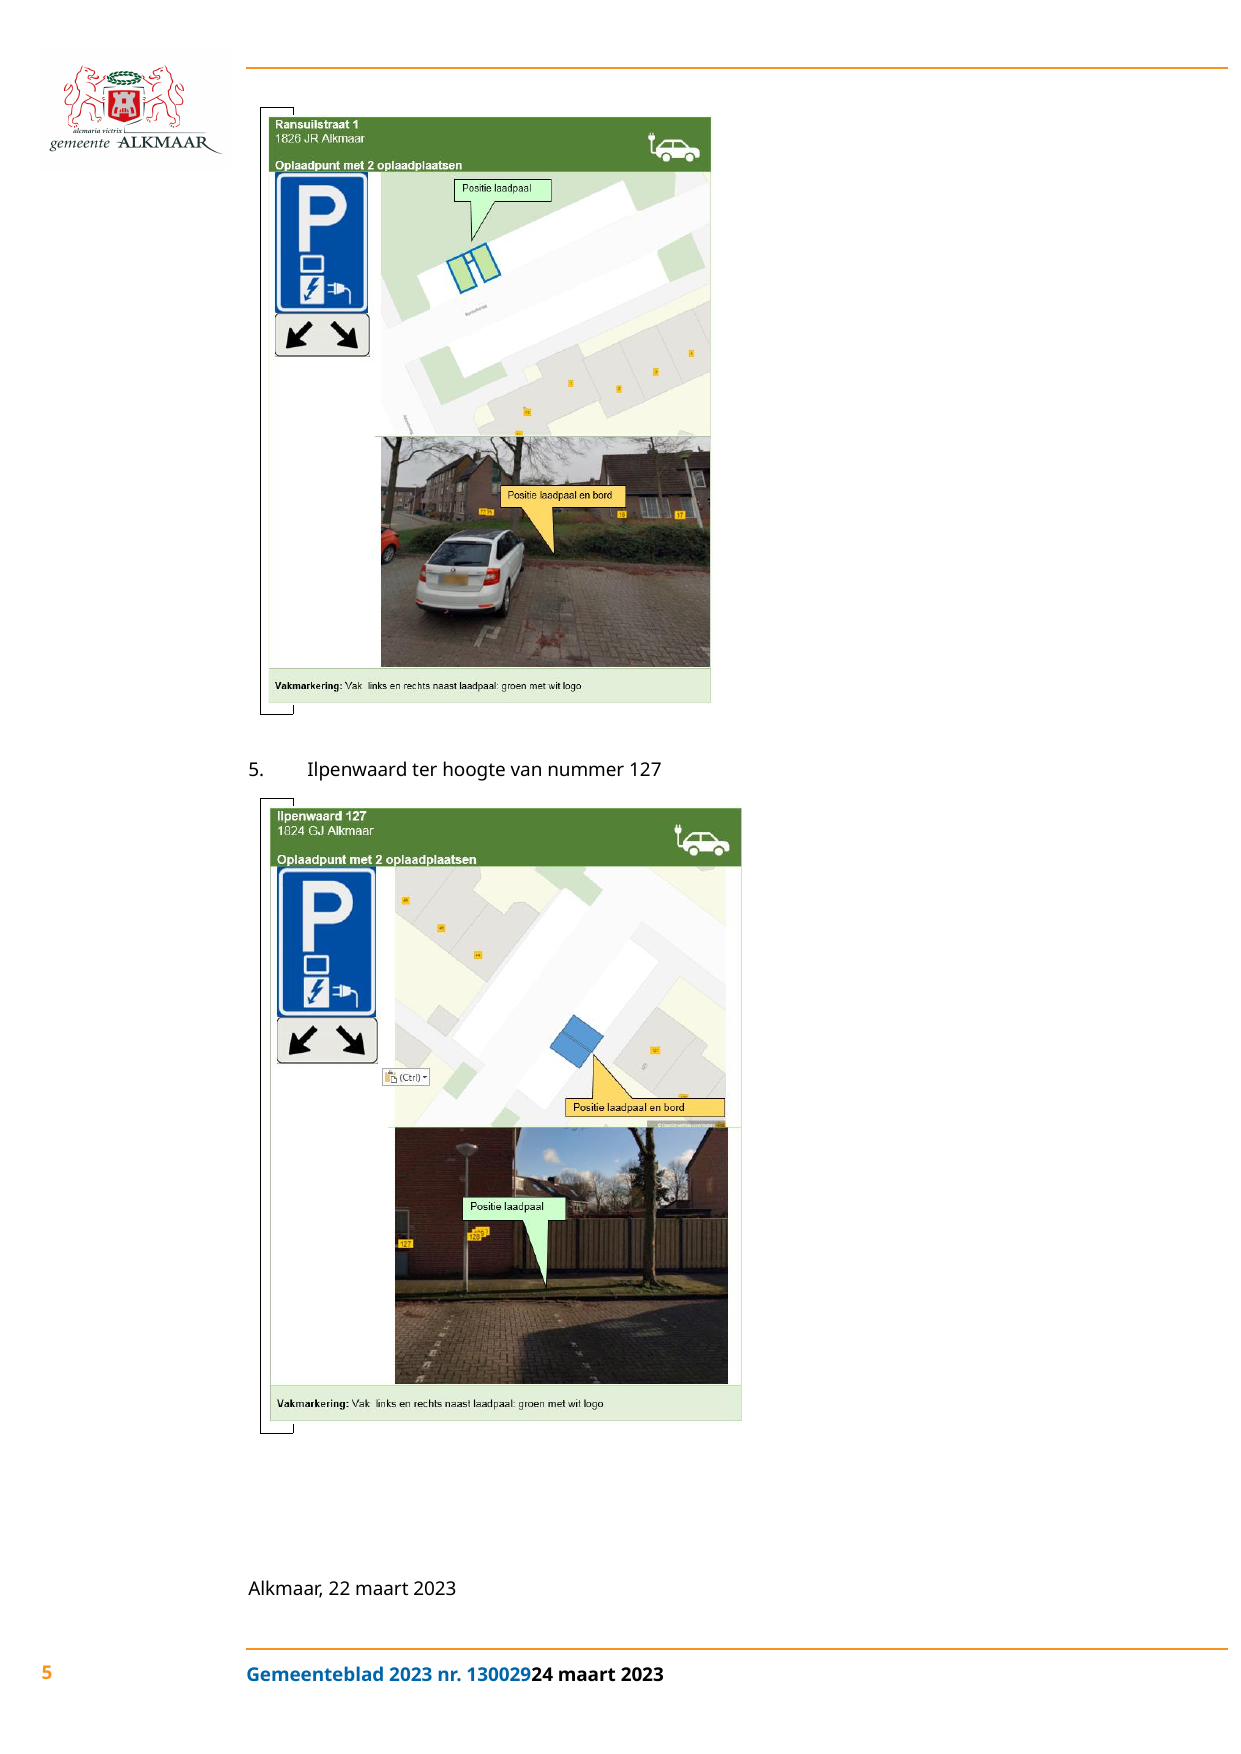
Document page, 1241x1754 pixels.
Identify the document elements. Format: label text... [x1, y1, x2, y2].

picture [268, 806, 742, 1424]
text Alkmaar, 22 maart 2023 [248, 1576, 1152, 1601]
picture [41, 47, 231, 172]
picture [268, 115, 713, 705]
list Ilpenwaard ter hoogte van nummer 127 [248, 756, 1152, 782]
